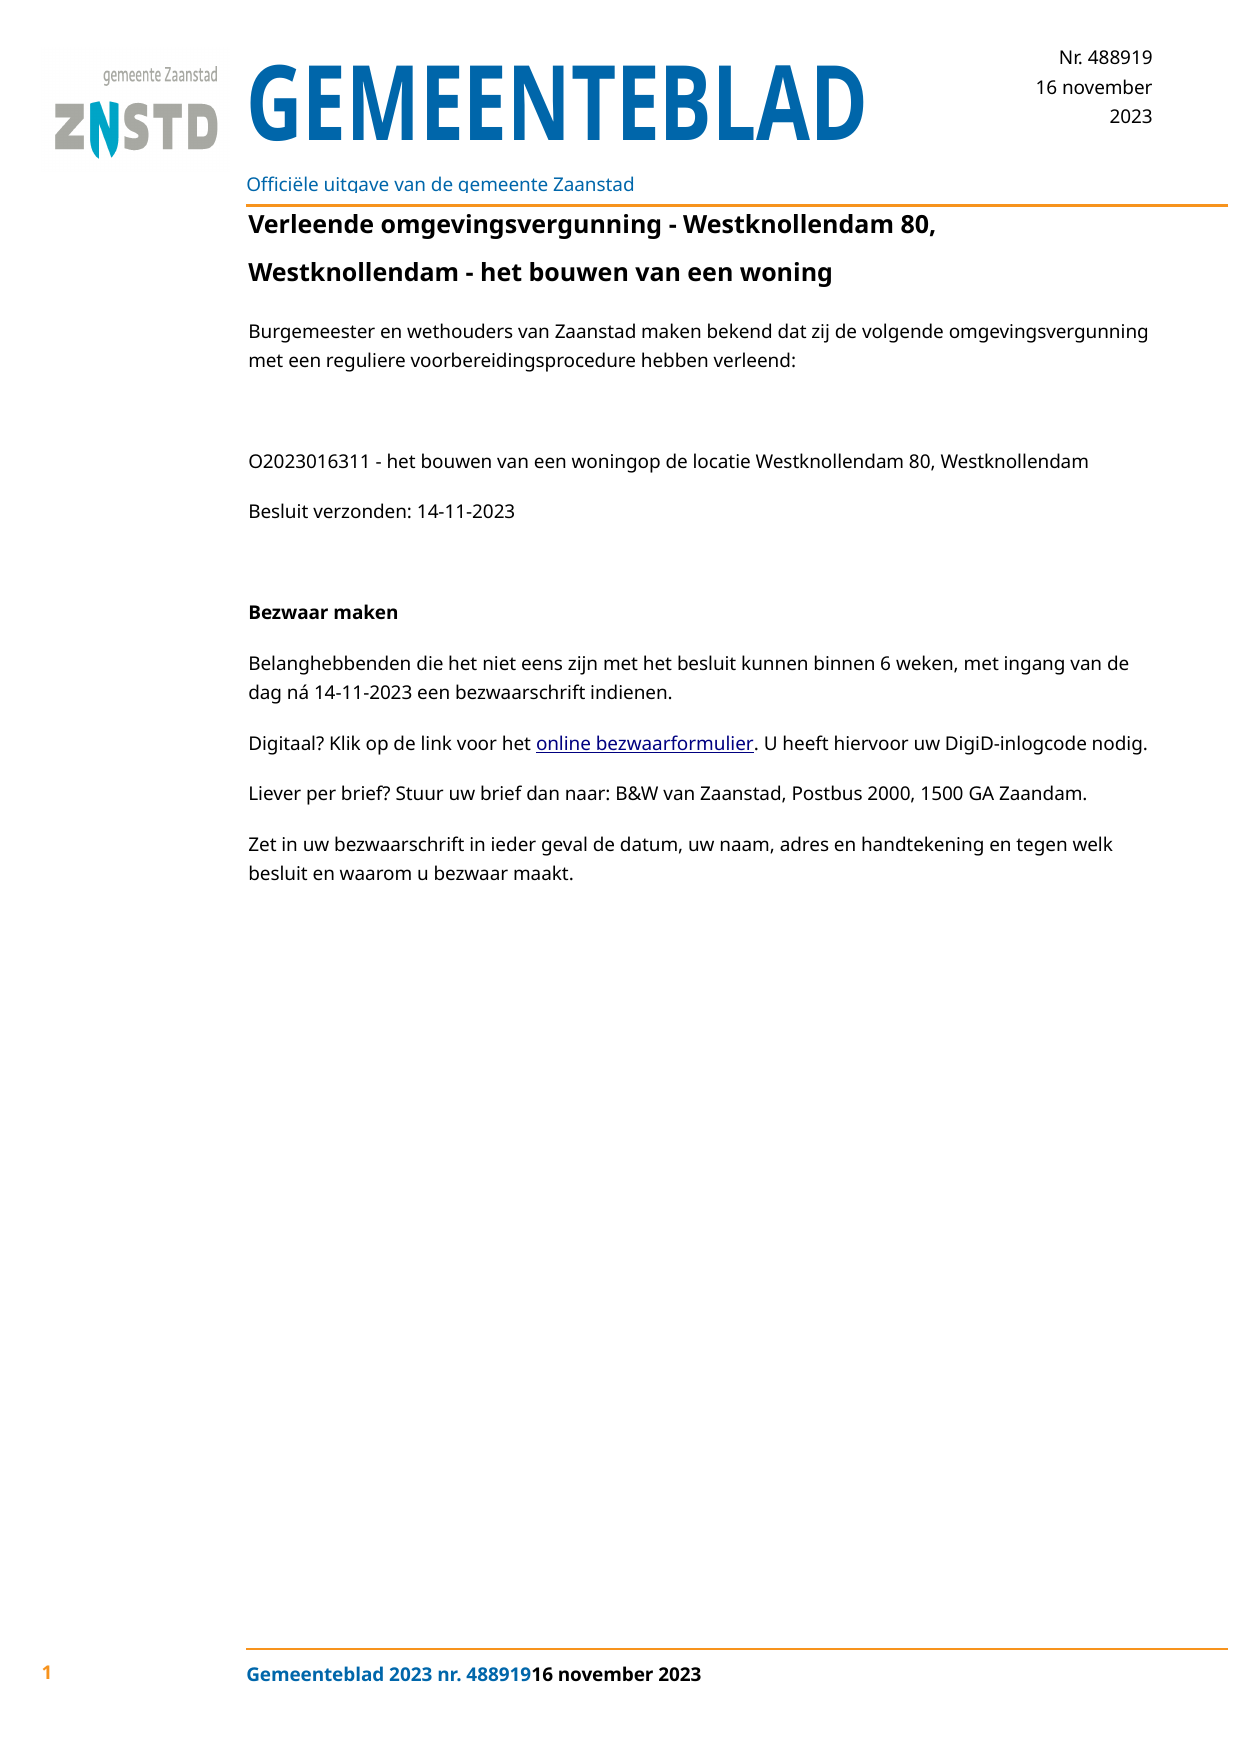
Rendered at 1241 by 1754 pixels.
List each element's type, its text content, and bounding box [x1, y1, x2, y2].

text Belanghebbenden die het niet eens zijn met het besluit kunnen binnen 6 weken, met ingang van de dag ná 14-11-2023 een bezwaarschrift indienen. [248, 650, 1152, 705]
picture [41, 47, 231, 172]
text O2023016311 - het bouwen van een woningop de locatie Westknollendam 80, Westknollendam [248, 448, 1152, 474]
text Zet in uw bezwaarschrift in ieder geval de datum, uw naam, adres en handtekening en tegen welk besluit en waarom u bezwaar maakt. [248, 831, 1152, 886]
text Burgemeester en wethouders van Zaanstad maken bekend dat zij de volgende omgevingsvergunning met een reguliere voorbereidingsprocedure hebben verleend: [248, 318, 1152, 373]
text Liever per brief? Stuur uw brief dan naar: B&W van Zaanstad, Postbus 2000, 1500 GA Zaandam. [248, 780, 1152, 806]
text Bezwaar maken [248, 599, 1152, 625]
text Besluit verzonden: 14-11-2023 [248, 499, 1152, 524]
text Digitaal? Klik op de link voor het online bezwaarformulier. U heeft hiervoor uw DigiD-inlogcode nodig. [248, 730, 1152, 756]
text Verleende omgevingsvergunning - Westknollendam 80, Westknollendam - het bouwen van een woning [248, 207, 1152, 288]
